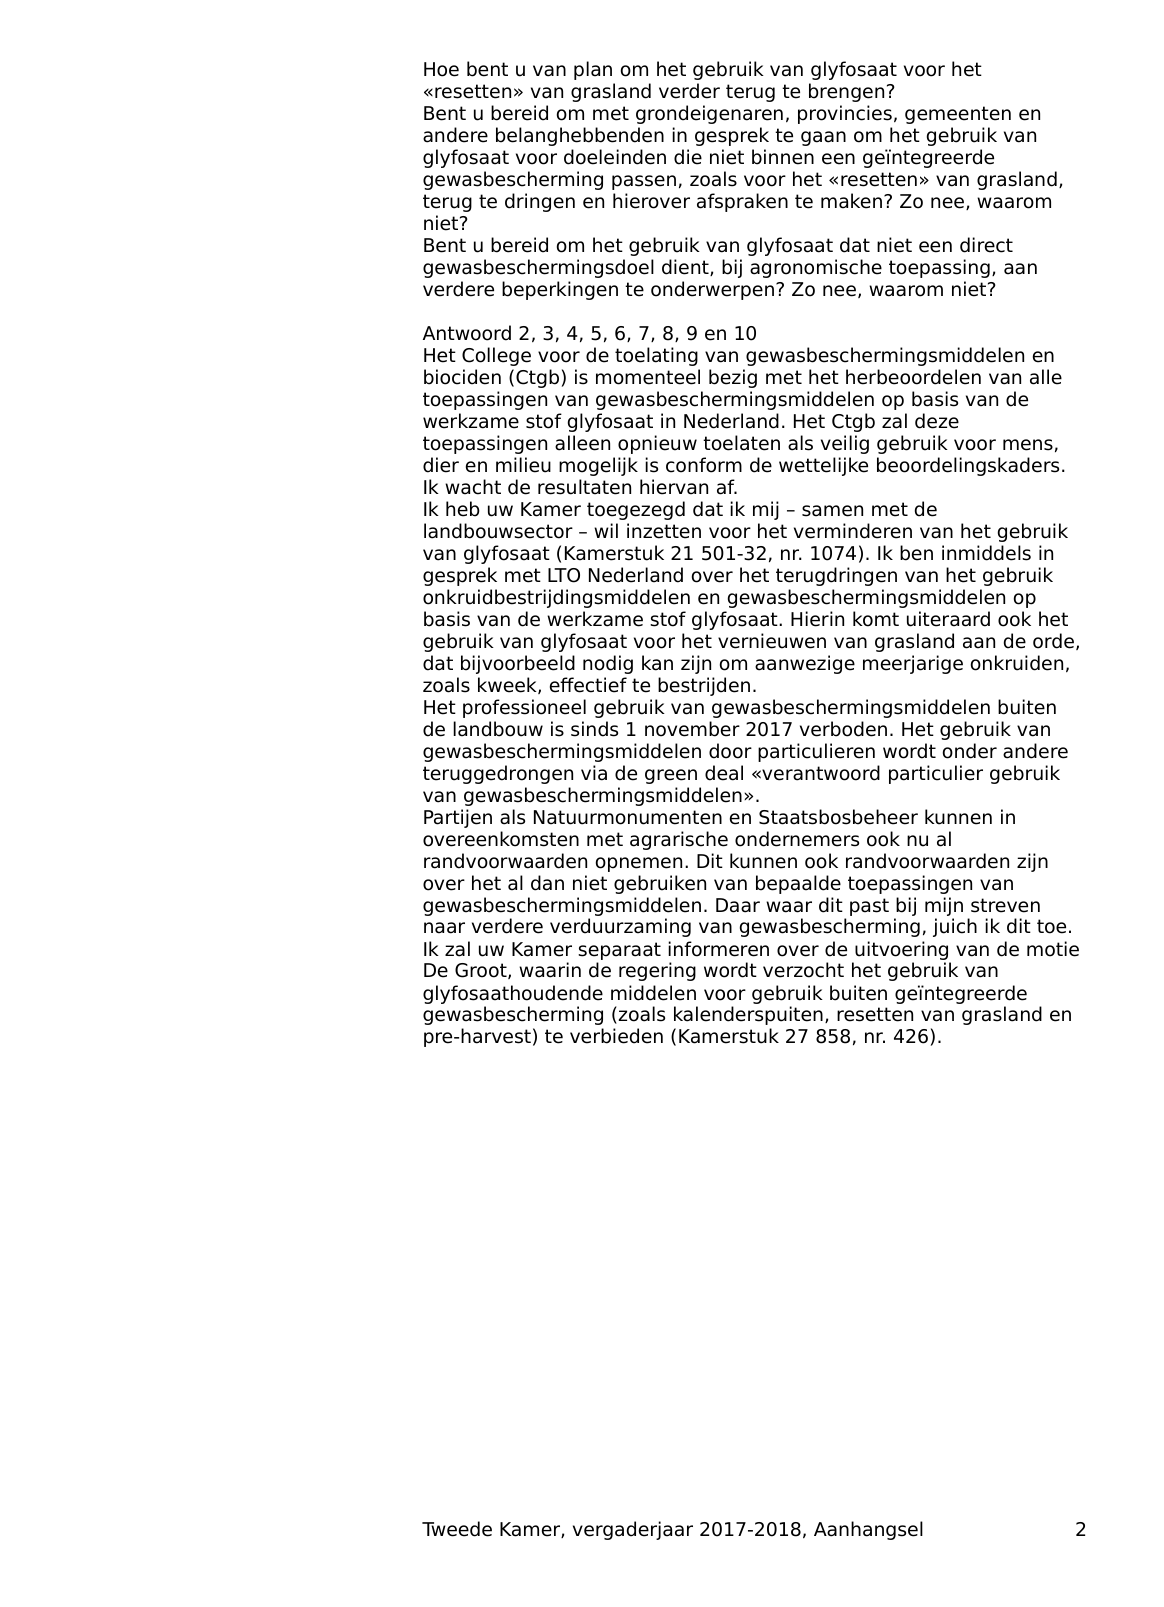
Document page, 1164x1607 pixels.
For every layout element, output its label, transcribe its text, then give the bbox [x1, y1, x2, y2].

text Bent u bereid om met grondeigenaren, provincies, gemeenten en andere belanghebbenden in gesprek te gaan om het gebruik van glyfosaat voor doeleinden die niet binnen een geïntegreerde gewasbescherming passen, zoals voor het «resetten» van grasland, terug te dringen en hierover afspraken te maken? Zo nee, waarom niet? [422, 103, 1087, 235]
text Het professioneel gebruik van gewasbeschermingsmiddelen buiten de landbouw is sinds 1 november 2017 verboden. Het gebruik van gewasbeschermingsmiddelen door particulieren wordt onder andere teruggedrongen via de green deal «verantwoord particulier gebruik van gewasbeschermingsmiddelen». [422, 697, 1087, 807]
text Partijen als Natuurmonumenten en Staatsbosbeheer kunnen in overeenkomsten met agrarische ondernemers ook nu al randvoorwaarden opnemen. Dit kunnen ook randvoorwaarden zijn over het al dan niet gebruiken van bepaalde toepassingen van gewasbeschermingsmiddelen. Daar waar dit past bij mijn streven naar verdere verduurzaming van gewasbescherming, juich ik dit toe. [422, 807, 1087, 938]
text Antwoord 2, 3, 4, 5, 6, 7, 8, 9 en 10 [422, 323, 1087, 345]
text Ik zal uw Kamer separaat informeren over de uitvoering van de motie De Groot, waarin de regering wordt verzocht het gebruik van glyfosaathoudende middelen voor gebruik buiten geïntegreerde gewasbescherming (zoals kalenderspuiten, resetten van grasland en pre-harvest) te verbieden (Kamerstuk 27 858, nr. 426). [422, 938, 1087, 1048]
text Bent u bereid om het gebruik van glyfosaat dat niet een direct gewasbeschermingsdoel dient, bij agronomische toepassing, aan verdere beperkingen te onderwerpen? Zo nee, waarom niet? [422, 235, 1087, 301]
text Ik heb uw Kamer toegezegd dat ik mij – samen met de landbouwsector – wil inzetten voor het verminderen van het gebruik van glyfosaat (Kamerstuk 21 501-32, nr. 1074). Ik ben inmiddels in gesprek met LTO Nederland over het terugdringen van het gebruik onkruidbestrijdingsmiddelen en gewasbeschermingsmiddelen op basis van de werkzame stof glyfosaat. Hierin komt uiteraard ook het gebruik van glyfosaat voor het vernieuwen van grasland aan de orde, dat bijvoorbeeld nodig kan zijn om aanwezige meerjarige onkruiden, zoals kweek, effectief te bestrijden. [422, 499, 1087, 697]
text Het College voor de toelating van gewasbeschermingsmiddelen en biociden (Ctgb) is momenteel bezig met het herbeoordelen van alle toepassingen van gewasbeschermingsmiddelen op basis van de werkzame stof glyfosaat in Nederland. Het Ctgb zal deze toepassingen alleen opnieuw toelaten als veilig gebruik voor mens, dier en milieu mogelijk is conform de wettelijke beoordelingskaders. Ik wacht de resultaten hiervan af. [422, 345, 1087, 499]
text Hoe bent u van plan om het gebruik van glyfosaat voor het «resetten» van grasland verder terug te brengen? [422, 59, 1087, 103]
